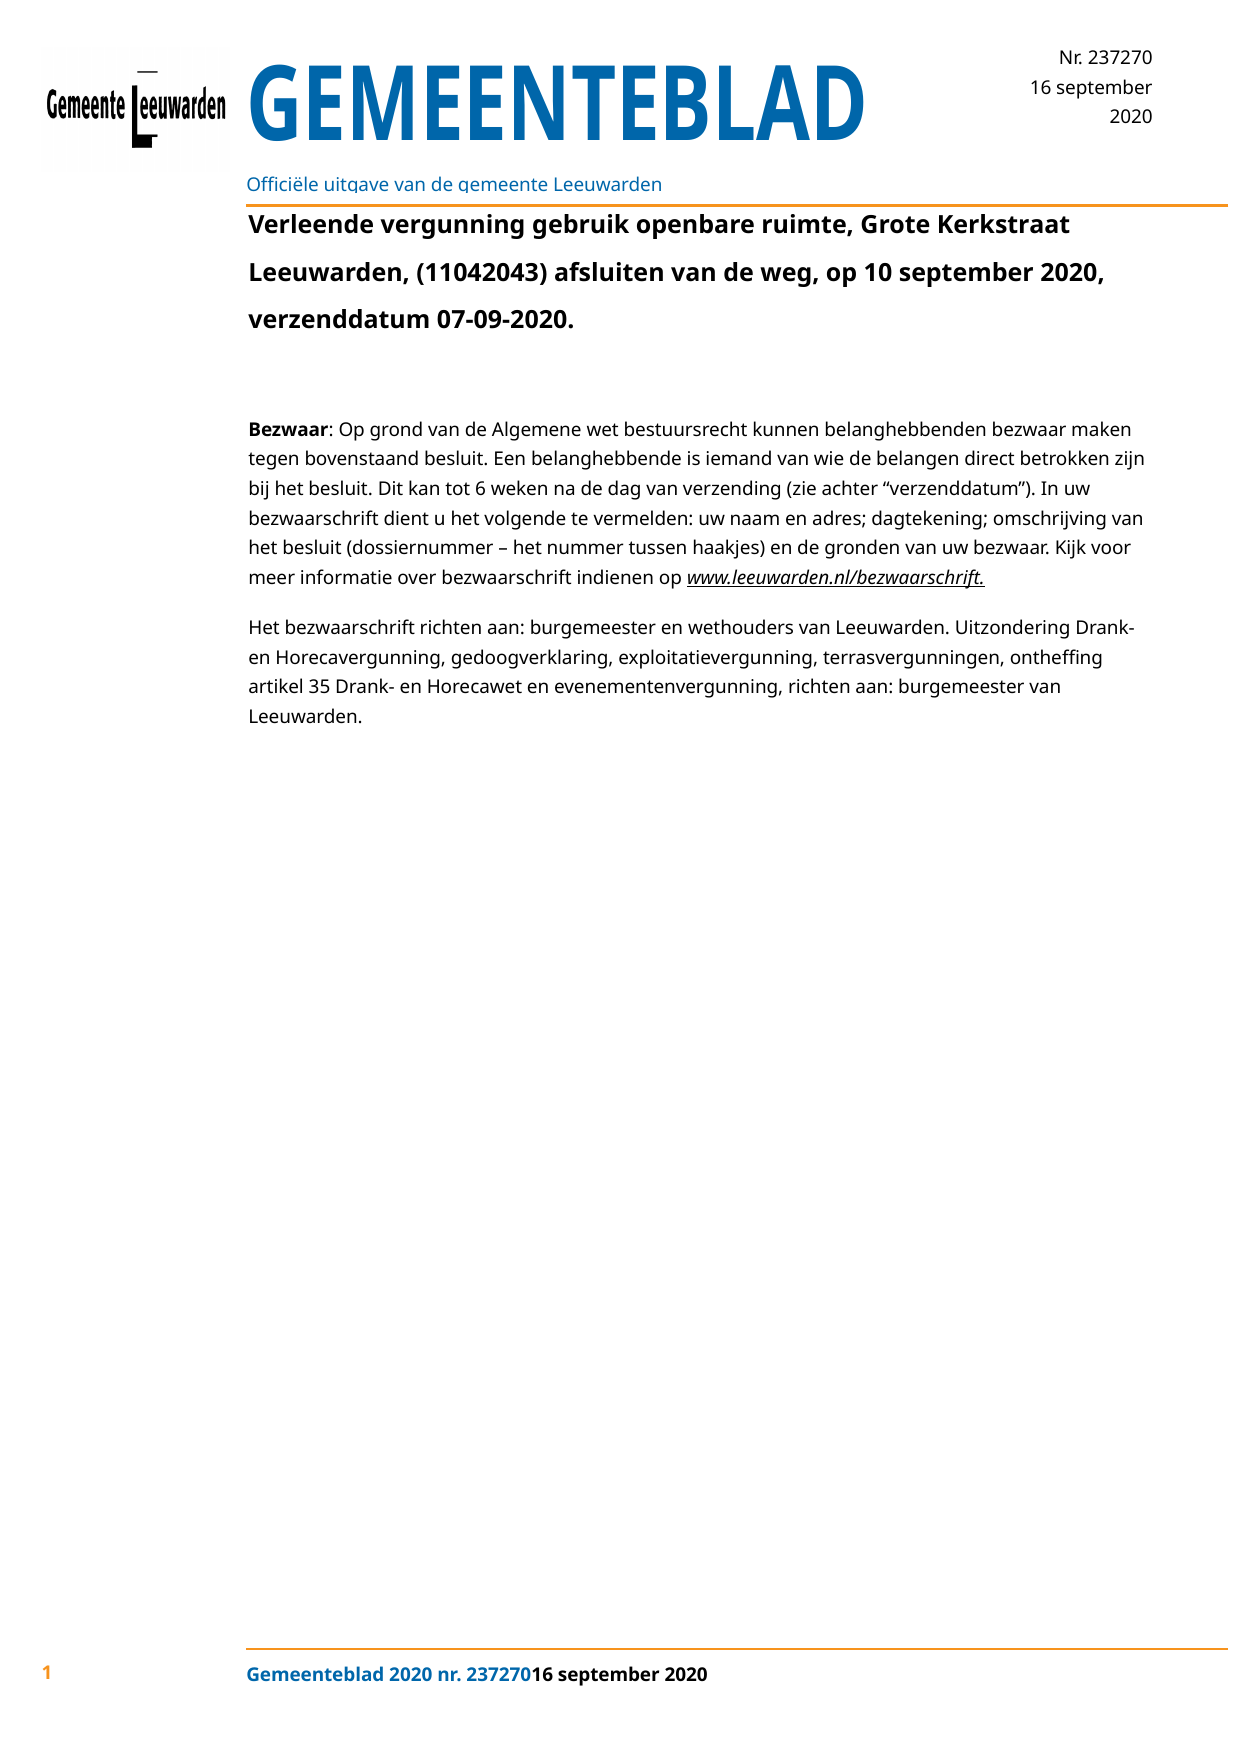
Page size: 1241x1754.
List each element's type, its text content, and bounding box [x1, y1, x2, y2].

text Verleende vergunning gebruik openbare ruimte, Grote Kerkstraat Leeuwarden, (11042043) afsluiten van de weg, op 10 september 2020, verzenddatum 07-09-2020. [248, 207, 1152, 336]
text Bezwaar: Op grond van de Algemene wet bestuursrecht kunnen belanghebbenden bezwaar maken tegen bovenstaand besluit. Een belanghebbende is iemand van wie de belangen direct betrokken zijn bij het besluit. Dit kan tot 6 weken na de dag van verzending (zie achter “verzenddatum”). In uw bezwaarschrift dient u het volgende te vermelden: uw naam en adres; dagtekening; omschrijving van het besluit (dossiernummer – het nummer tussen haakjes) en de gronden van uw bezwaar. Kijk voor meer informatie over bezwaarschrift indienen op www.leeuwarden.nl/bezwaarschrift. [248, 416, 1152, 589]
picture [41, 47, 231, 172]
text Het bezwaarschrift richten aan: burgemeester en wethouders van Leeuwarden. Uitzondering Drank- en Horecavergunning, gedoogverklaring, exploitatievergunning, terrasvergunningen, ontheffing artikel 35 Drank- en Horecawet en evenementenvergunning, richten aan: burgemeester van Leeuwarden. [248, 614, 1152, 729]
